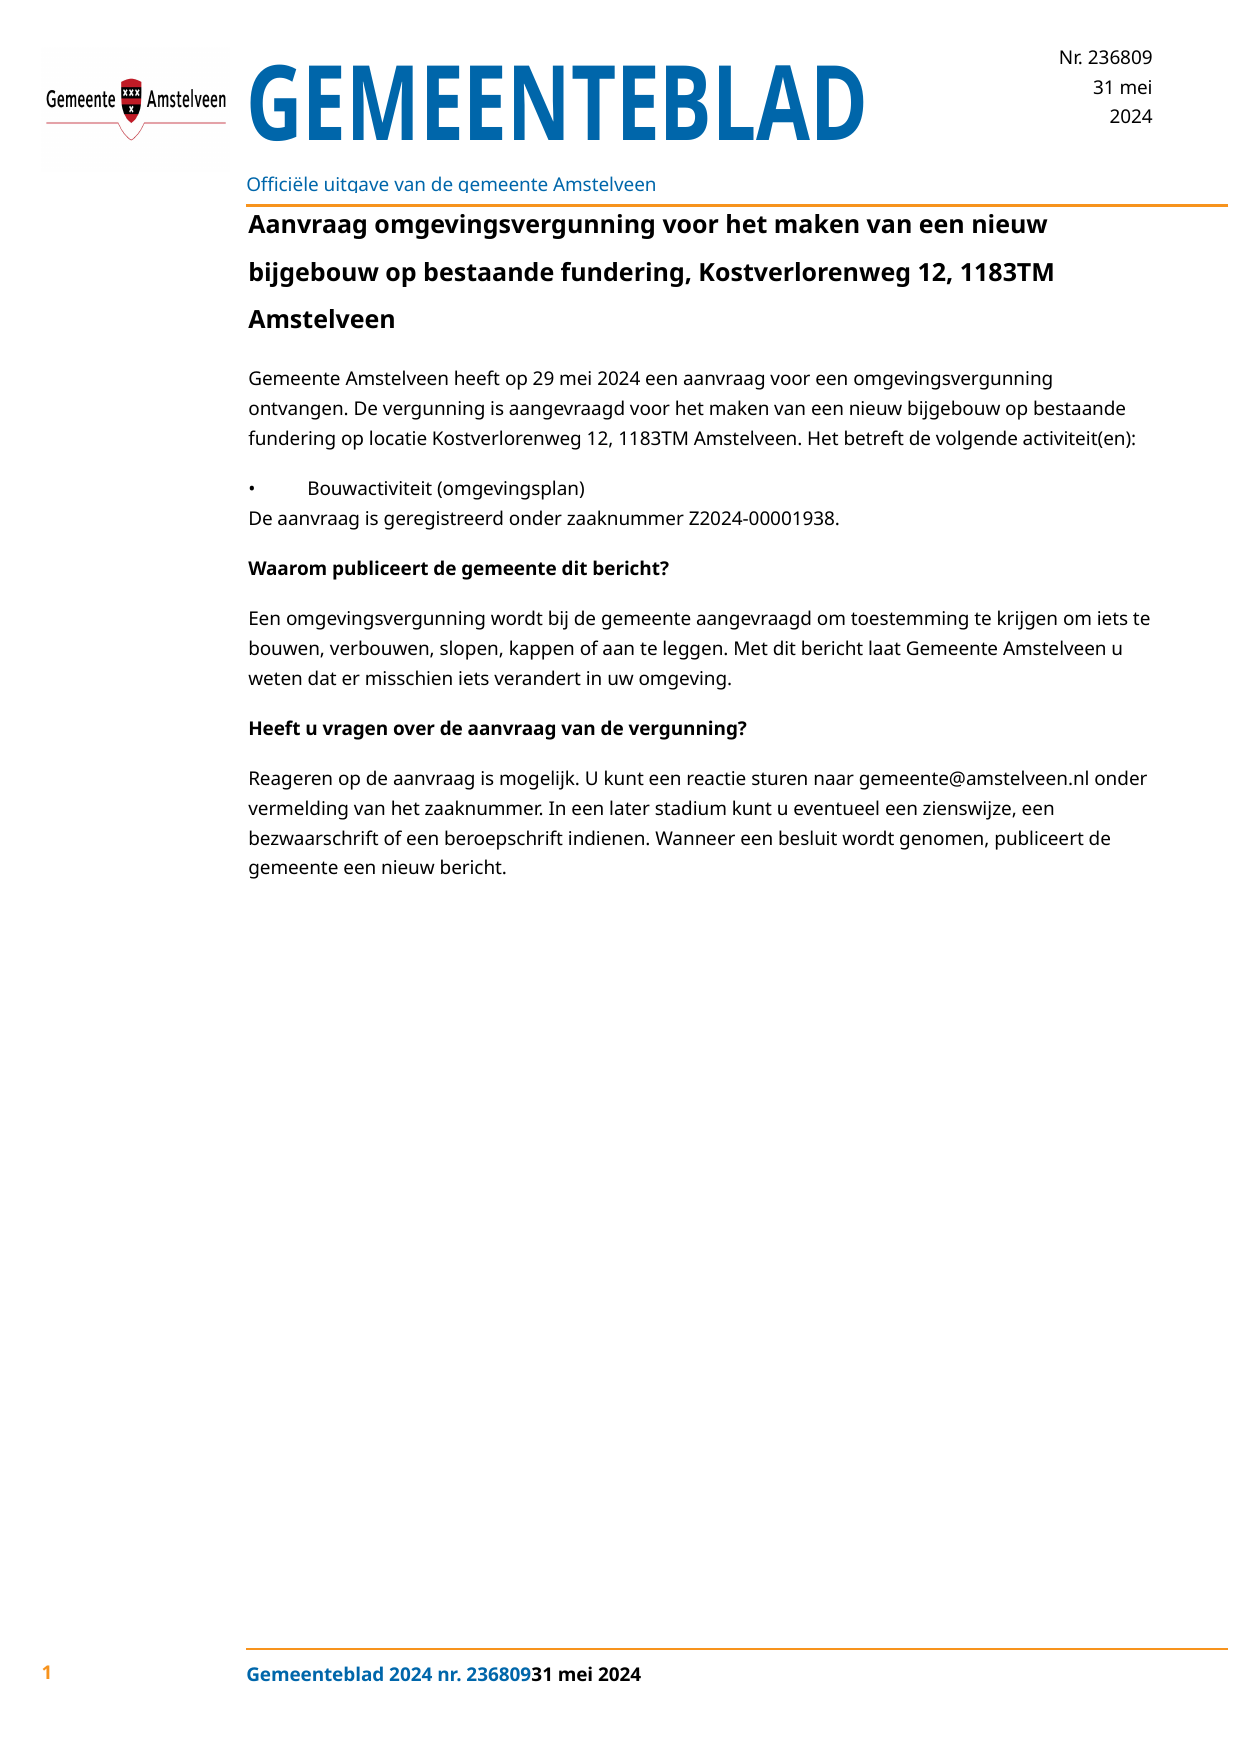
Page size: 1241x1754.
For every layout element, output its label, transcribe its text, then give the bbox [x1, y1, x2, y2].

text Reageren op de aanvraag is mogelijk. U kunt een reactie sturen naar gemeente@amstelveen.nl onder vermelding van het zaaknummer. In een later stadium kunt u eventueel een zienswijze, een bezwaarschrift of een beroepschrift indienen. Wanneer een besluit wordt genomen, publiceert de gemeente een nieuw bericht. [248, 766, 1152, 880]
picture [41, 47, 231, 172]
text Heeft u vragen over de aanvraag van de vergunning? [248, 715, 1152, 741]
text Waarom publiceert de gemeente dit bericht? [248, 555, 1152, 581]
text Een omgevingsvergunning wordt bij de gemeente aangevraagd om toestemming te krijgen om iets te bouwen, verbouwen, slopen, kappen of aan te leggen. Met dit bericht laat Gemeente Amstelveen u weten dat er misschien iets verandert in uw omgeving. [248, 606, 1152, 690]
list Bouwactiviteit (omgevingsplan) [248, 475, 1152, 501]
text Aanvraag omgevingsvergunning voor het maken van een nieuw bijgebouw op bestaande fundering, Kostverlorenweg 12, 1183TM Amstelveen [248, 207, 1152, 336]
text Gemeente Amstelveen heeft op 29 mei 2024 een aanvraag voor een omgevingsvergunning ontvangen. De vergunning is aangevraagd voor het maken van een nieuw bijgebouw op bestaande fundering op locatie Kostverlorenweg 12, 1183TM Amstelveen. Het betreft de volgende activiteit(en): [248, 366, 1152, 450]
text De aanvraag is geregistreerd onder zaaknummer Z2024-00001938. [248, 505, 1152, 530]
